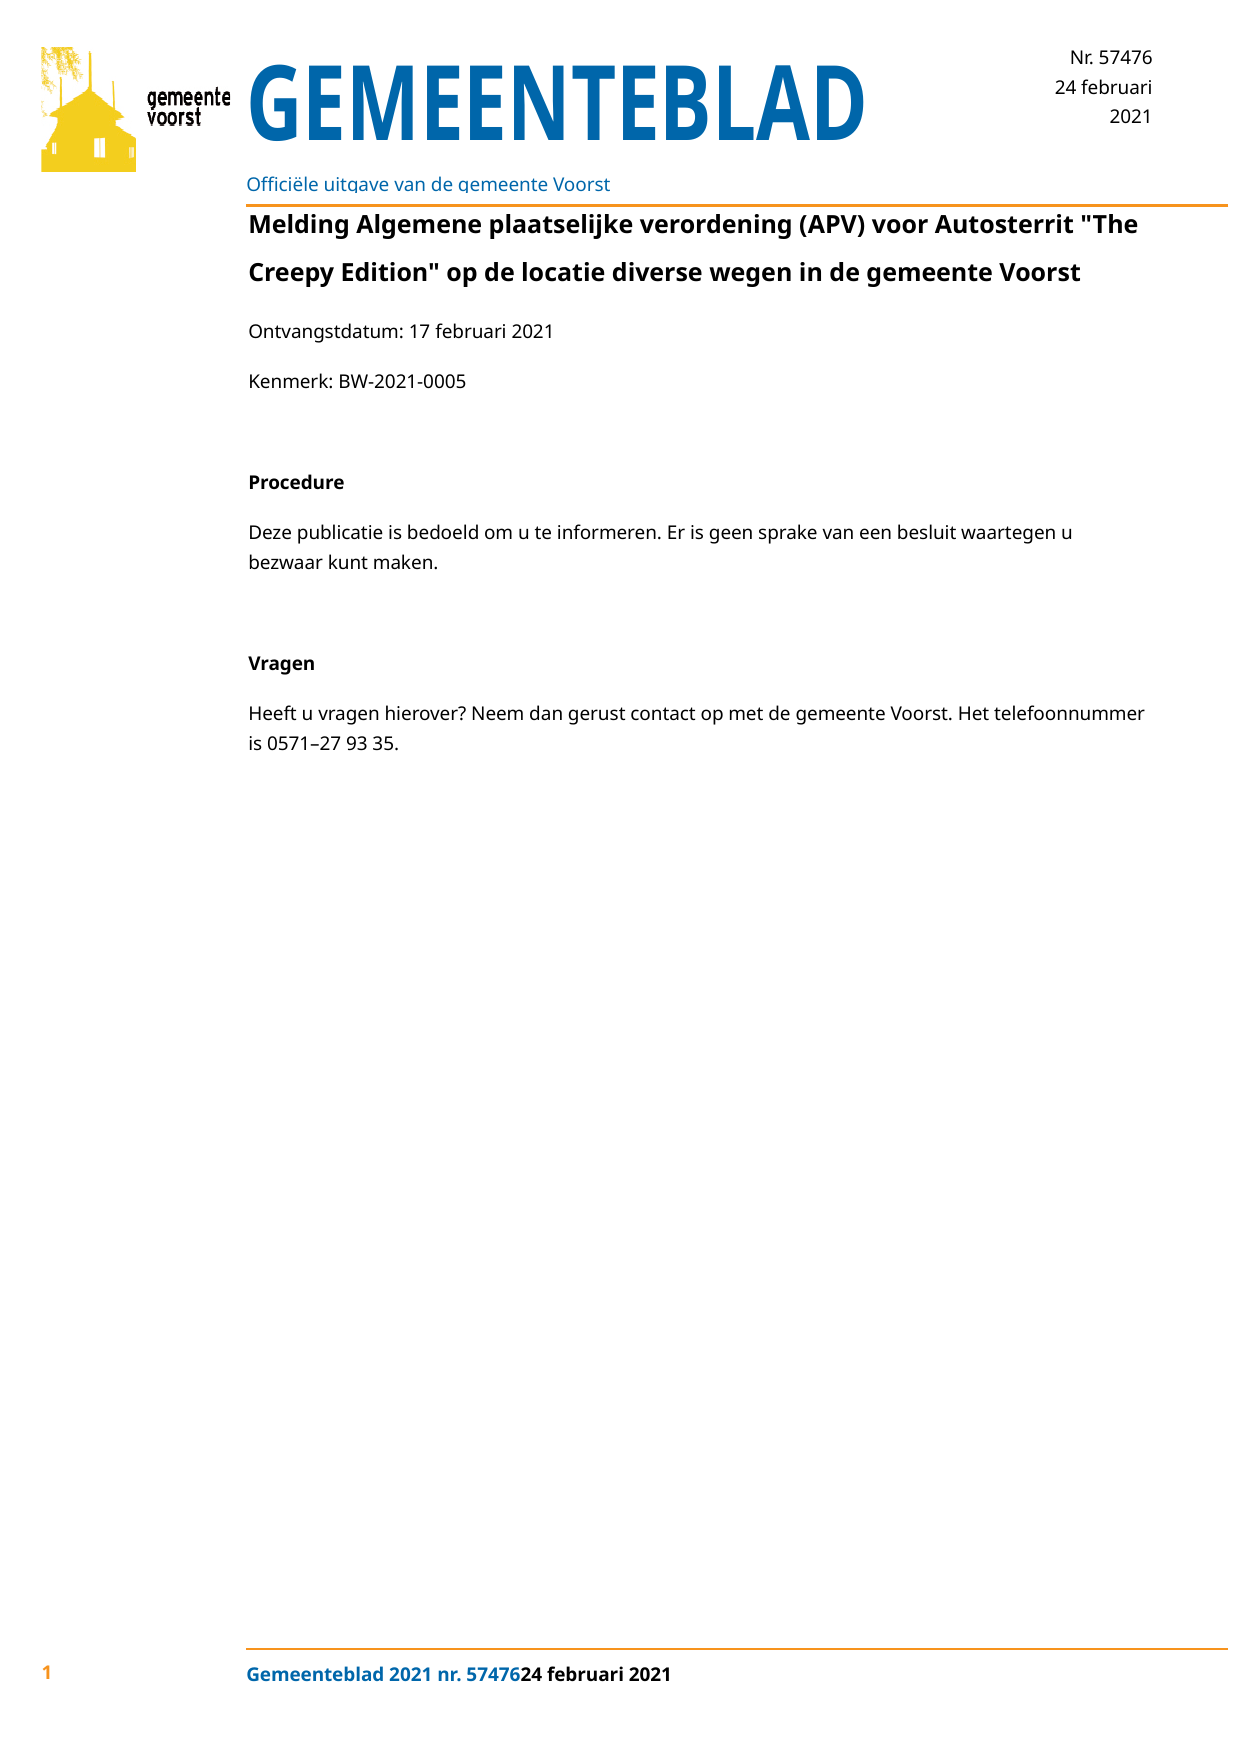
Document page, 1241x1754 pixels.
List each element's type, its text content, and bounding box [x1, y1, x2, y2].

text Ontvangstdatum: 17 februari 2021 [248, 318, 1152, 344]
text Vragen [248, 650, 1152, 676]
text Procedure [248, 469, 1152, 495]
text Heeft u vragen hierover? Neem dan gerust contact op met de gemeente Voorst. Het telefoonnummer is 0571–27 93 35. [248, 700, 1152, 756]
picture [41, 47, 231, 172]
text Melding Algemene plaatselijke verordening (APV) voor Autosterrit "The Creepy Edition" op de locatie diverse wegen in de gemeente Voorst [248, 207, 1152, 288]
text Deze publicatie is bedoeld om u te informeren. Er is geen sprake van een besluit waartegen u bezwaar kunt maken. [248, 519, 1152, 575]
text Kenmerk: BW-2021-0005 [248, 368, 1152, 394]
